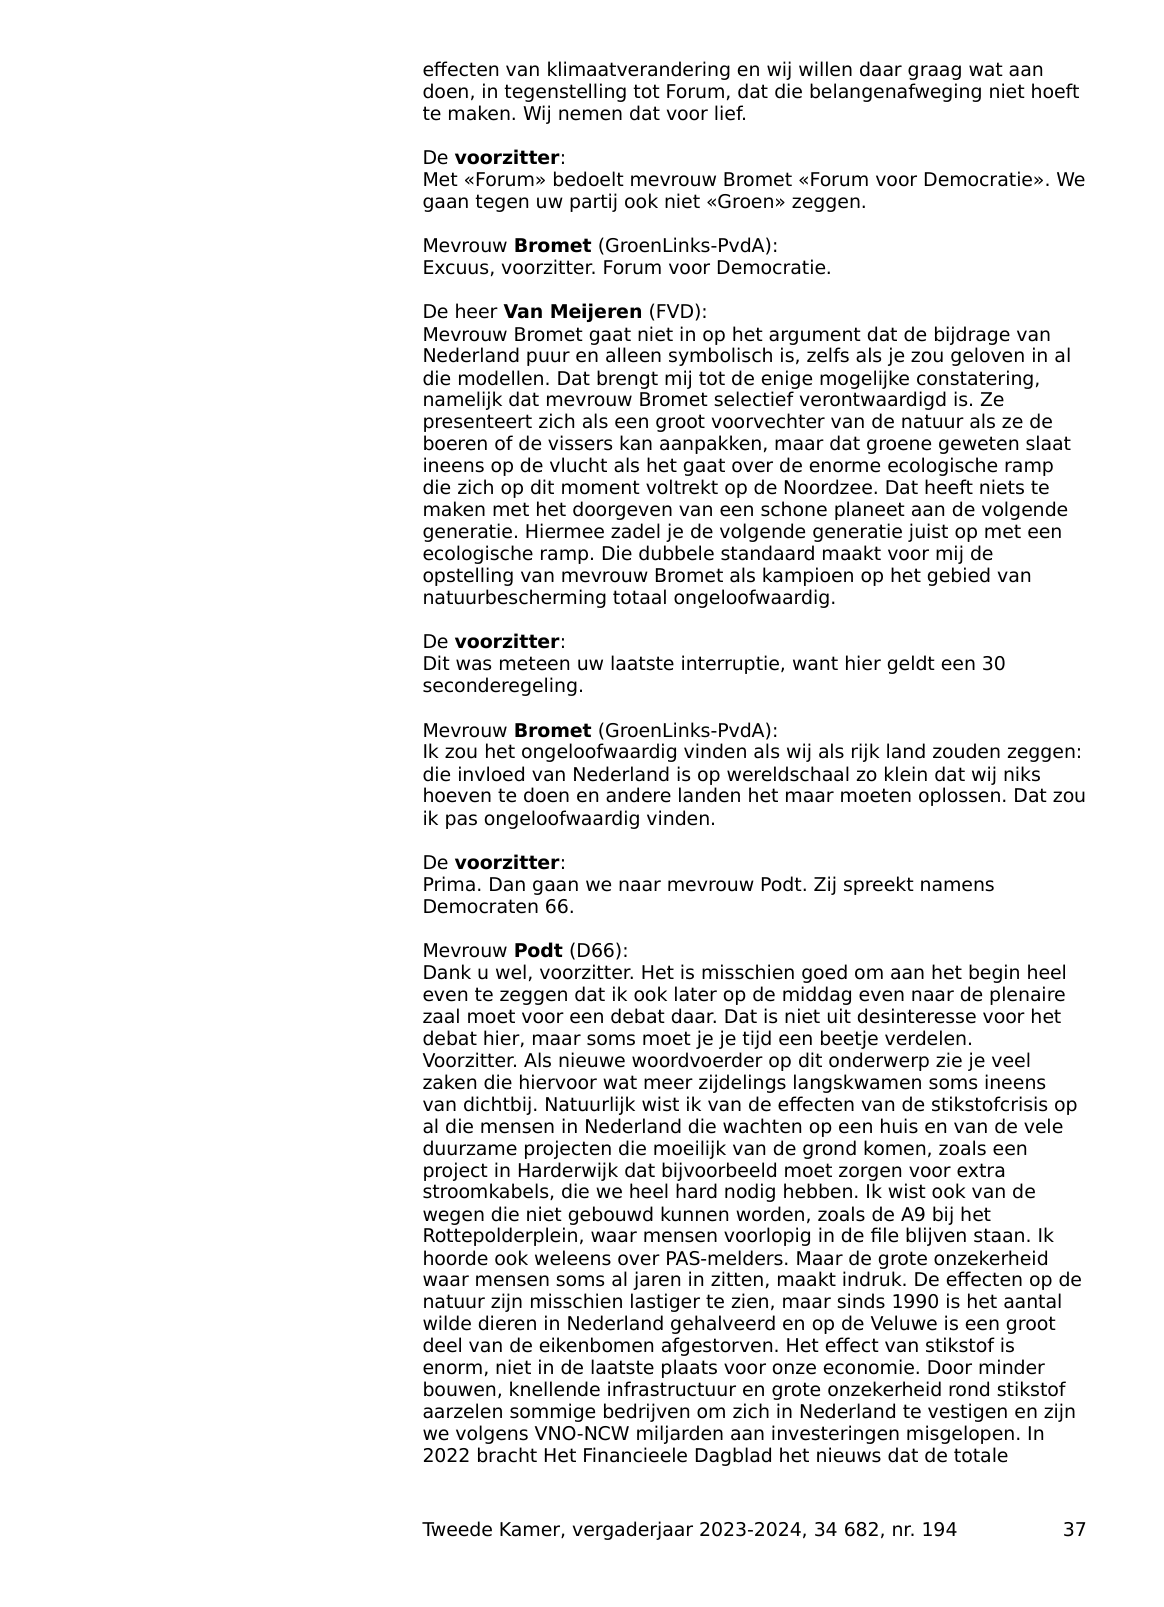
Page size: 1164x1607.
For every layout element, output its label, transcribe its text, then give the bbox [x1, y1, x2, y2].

text Excuus, voorzitter. Forum voor Democratie. [422, 257, 1087, 279]
text Mevrouw Podt (D66): [422, 940, 1087, 962]
text Dank u wel, voorzitter. Het is misschien goed om aan het begin heel even te zeggen dat ik ook later op de middag even naar de plenaire zaal moet voor een debat daar. Dat is niet uit desinteresse voor het debat hier, maar soms moet je je tijd een beetje verdelen. [422, 962, 1087, 1049]
text Mevrouw Bromet (GroenLinks-PvdA): [422, 235, 1087, 257]
text Ik zou het ongeloofwaardig vinden als wij als rijk land zouden zeggen: die invloed van Nederland is op wereldschaal zo klein dat wij niks hoeven te doen en andere landen het maar moeten oplossen. Dat zou ik pas ongeloofwaardig vinden. [422, 741, 1087, 829]
text Prima. Dan gaan we naar mevrouw Podt. Zij spreekt namens Democraten 66. [422, 873, 1087, 917]
text De voorzitter: [422, 852, 1087, 873]
text De voorzitter: [422, 631, 1087, 653]
text effecten van klimaatverandering en wij willen daar graag wat aan doen, in tegenstelling tot Forum, dat die belangenafweging niet hoeft te maken. Wij nemen dat voor lief. [422, 59, 1087, 125]
text Dit was meteen uw laatste interruptie, want hier geldt een 30 seconderegeling. [422, 653, 1087, 697]
text Met «Forum» bedoelt mevrouw Bromet «Forum voor Democratie». We gaan tegen uw partij ook niet «Groen» zeggen. [422, 169, 1087, 213]
text Voorzitter. Als nieuwe woordvoerder op dit onderwerp zie je veel zaken die hiervoor wat meer zijdelings langskwamen soms ineens van dichtbij. Natuurlijk wist ik van de effecten van de stikstofcrisis op al die mensen in Nederland die wachten op een huis en van de vele duurzame projecten die moeilijk van de grond komen, zoals een project in Harderwijk dat bijvoorbeeld moet zorgen voor extra stroomkabels, die we heel hard nodig hebben. Ik wist ook van de wegen die niet gebouwd kunnen worden, zoals de A9 bij het Rottepolderplein, waar mensen voorlopig in de file blijven staan. Ik hoorde ook weleens over PAS-melders. Maar de grote onzekerheid waar mensen soms al jaren in zitten, maakt indruk. De effecten op de natuur zijn misschien lastiger te zien, maar sinds 1990 is het aantal wilde dieren in Nederland gehalveerd en op de Veluwe is een groot deel van de eikenbomen afgestorven. Het effect van stikstof is enorm, niet in de laatste plaats voor onze economie. Door minder bouwen, knellende infrastructuur en grote onzekerheid rond stikstof aarzelen sommige bedrijven om zich in Nederland te vestigen en zijn we volgens VNO-NCW miljarden aan investeringen misgelopen. In 2022 bracht Het Financieele Dagblad het nieuws dat de totale [422, 1049, 1087, 1467]
text Mevrouw Bromet gaat niet in op het argument dat de bijdrage van Nederland puur en alleen symbolisch is, zelfs als je zou geloven in al die modellen. Dat brengt mij tot de enige mogelijke constatering, namelijk dat mevrouw Bromet selectief verontwaardigd is. Ze presenteert zich als een groot voorvechter van de natuur als ze de boeren of de vissers kan aanpakken, maar dat groene geweten slaat ineens op de vlucht als het gaat over de enorme ecologische ramp die zich op dit moment voltrekt op de Noordzee. Dat heeft niets te maken met het doorgeven van een schone planeet aan de volgende generatie. Hiermee zadel je de volgende generatie juist op met een ecologische ramp. Die dubbele standaard maakt voor mij de opstelling van mevrouw Bromet als kampioen op het gebied van natuurbescherming totaal ongeloofwaardig. [422, 323, 1087, 609]
text De voorzitter: [422, 147, 1087, 169]
text Mevrouw Bromet (GroenLinks-PvdA): [422, 719, 1087, 741]
text De heer Van Meijeren (FVD): [422, 301, 1087, 323]
